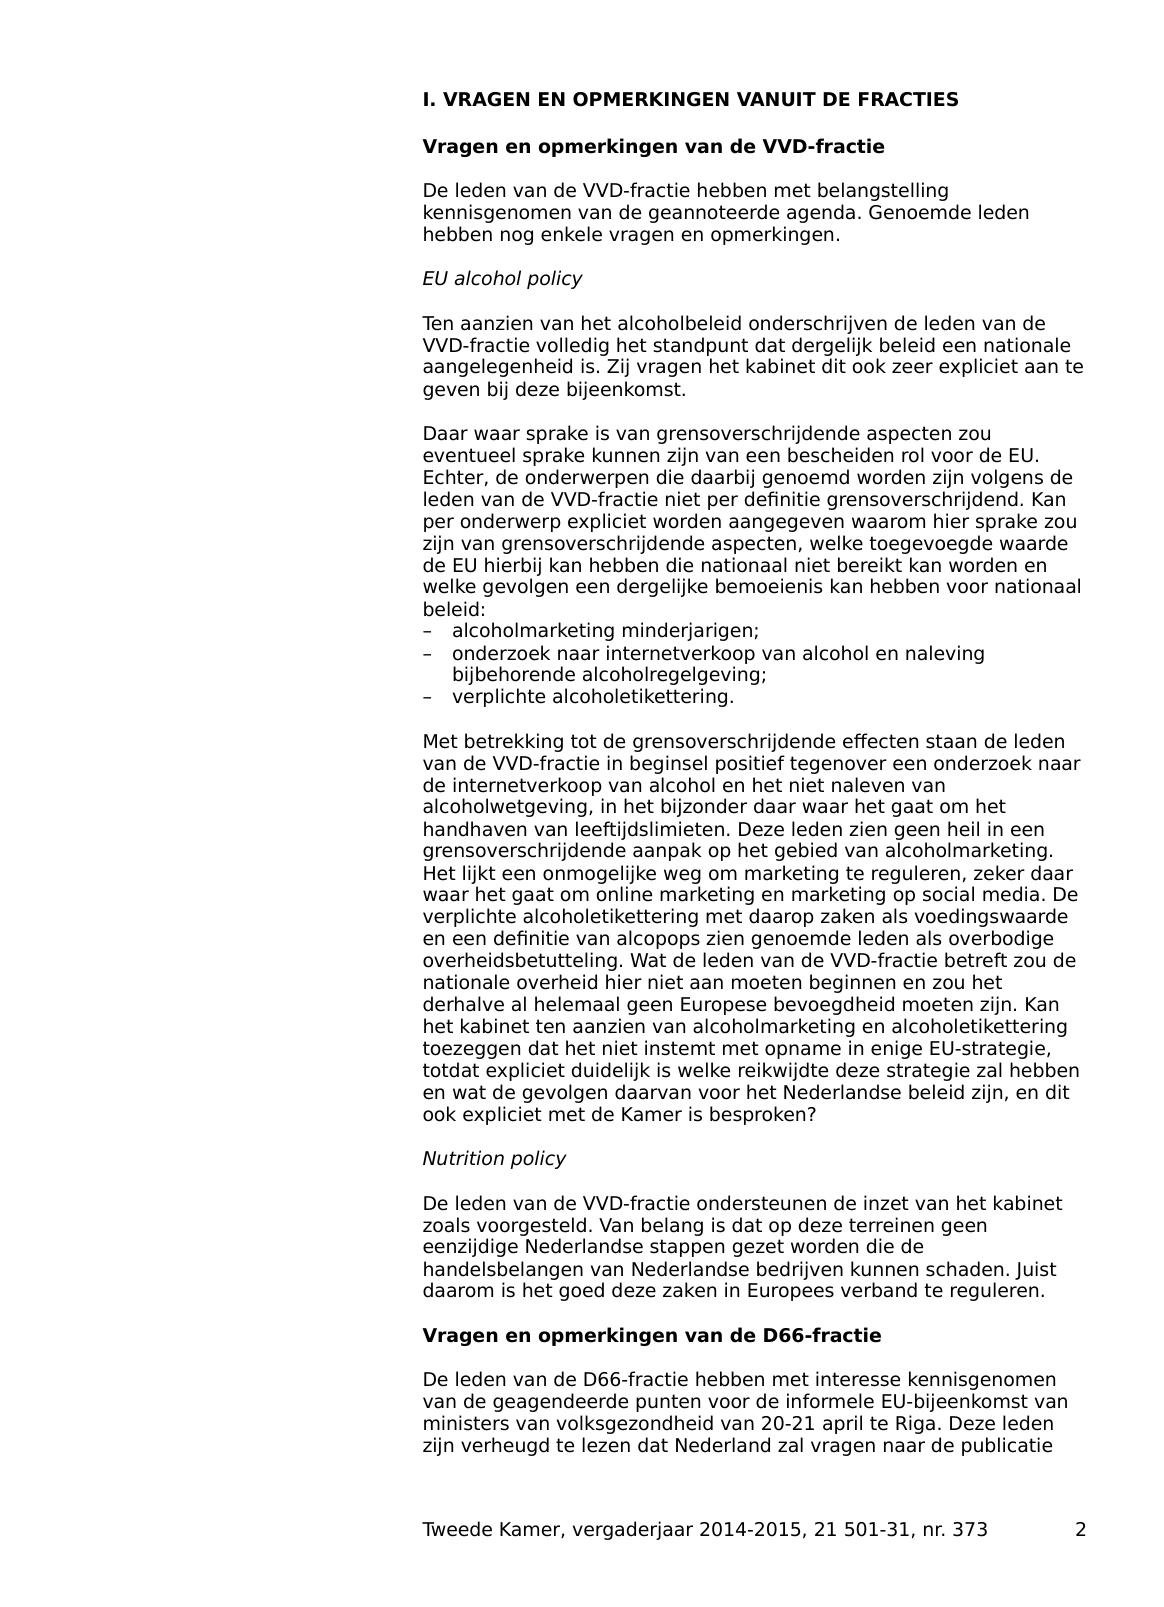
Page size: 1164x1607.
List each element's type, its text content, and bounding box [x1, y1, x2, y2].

subtitle I. VRAGEN EN OPMERKINGEN VANUIT DE FRACTIES [422, 89, 1087, 111]
subtitle EU alcohol policy [422, 268, 1087, 290]
text Met betrekking tot de grensoverschrijdende effecten staan de leden van de VVD-fractie in beginsel positief tegenover een onderzoek naar de internetverkoop van alcohol en het niet naleven van alcoholwetgeving, in het bijzonder daar waar het gaat om het handhaven van leeftijdslimieten. Deze leden zien geen heil in een grensoverschrijdende aanpak op het gebied van alcoholmarketing. Het lijkt een onmogelijke weg om marketing te reguleren, zeker daar waar het gaat om online marketing en marketing op social media. De verplichte alcoholetikettering met daarop zaken als voedingswaarde en een definitie van alcopops zien genoemde leden als overbodige overheidsbetutteling. Wat de leden van de VVD-fractie betreft zou de nationale overheid hier niet aan moeten beginnen en zou het derhalve al helemaal geen Europese bevoegdheid moeten zijn. Kan het kabinet ten aanzien van alcoholmarketing en alcoholetikettering toezeggen dat het niet instemt met opname in enige EU-strategie, totdat expliciet duidelijk is welke reikwijdte deze strategie zal hebben en wat de gevolgen daarvan voor het Nederlandse beleid zijn, en dit ook expliciet met de Kamer is besproken? [422, 731, 1087, 1126]
text – onderzoek naar internetverkoop van alcohol en naleving bijbehorende alcoholregelgeving; [422, 642, 1087, 686]
subtitle Vragen en opmerkingen van de VVD-fractie [422, 136, 1087, 158]
text – alcoholmarketing minderjarigen; [422, 620, 1087, 642]
text De leden van de VVD-fractie hebben met belangstelling kennisgenomen van de geannoteerde agenda. Genoemde leden hebben nog enkele vragen en opmerkingen. [422, 180, 1087, 246]
text De leden van de D66-fractie hebben met interesse kennisgenomen van de geagendeerde punten voor de informele EU-bijeenkomst van ministers van volksgezondheid van 20-21 april te Riga. Deze leden zijn verheugd te lezen dat Nederland zal vragen naar de publicatie [422, 1369, 1087, 1457]
subtitle Vragen en opmerkingen van de D66-fractie [422, 1324, 1087, 1347]
text De leden van de VVD-fractie ondersteunen de inzet van het kabinet zoals voorgesteld. Van belang is dat op deze terreinen geen eenzijdige Nederlandse stappen gezet worden die de handelsbelangen van Nederlandse bedrijven kunnen schaden. Juist daarom is het goed deze zaken in Europees verband te reguleren. [422, 1192, 1087, 1302]
text Ten aanzien van het alcoholbeleid onderschrijven de leden van de VVD-fractie volledig het standpunt dat dergelijk beleid een nationale aangelegenheid is. Zij vragen het kabinet dit ook zeer expliciet aan te geven bij deze bijeenkomst. [422, 312, 1087, 400]
subtitle Nutrition policy [422, 1148, 1087, 1170]
text – verplichte alcoholetikettering. [422, 686, 1087, 708]
text Daar waar sprake is van grensoverschrijdende aspecten zou eventueel sprake kunnen zijn van een bescheiden rol voor de EU. Echter, de onderwerpen die daarbij genoemd worden zijn volgens de leden van de VVD-fractie niet per definitie grensoverschrijdend. Kan per onderwerp expliciet worden aangegeven waarom hier sprake zou zijn van grensoverschrijdende aspecten, welke toegevoegde waarde de EU hierbij kan hebben die nationaal niet bereikt kan worden en welke gevolgen een dergelijke bemoeienis kan hebben voor nationaal beleid: [422, 423, 1087, 620]
